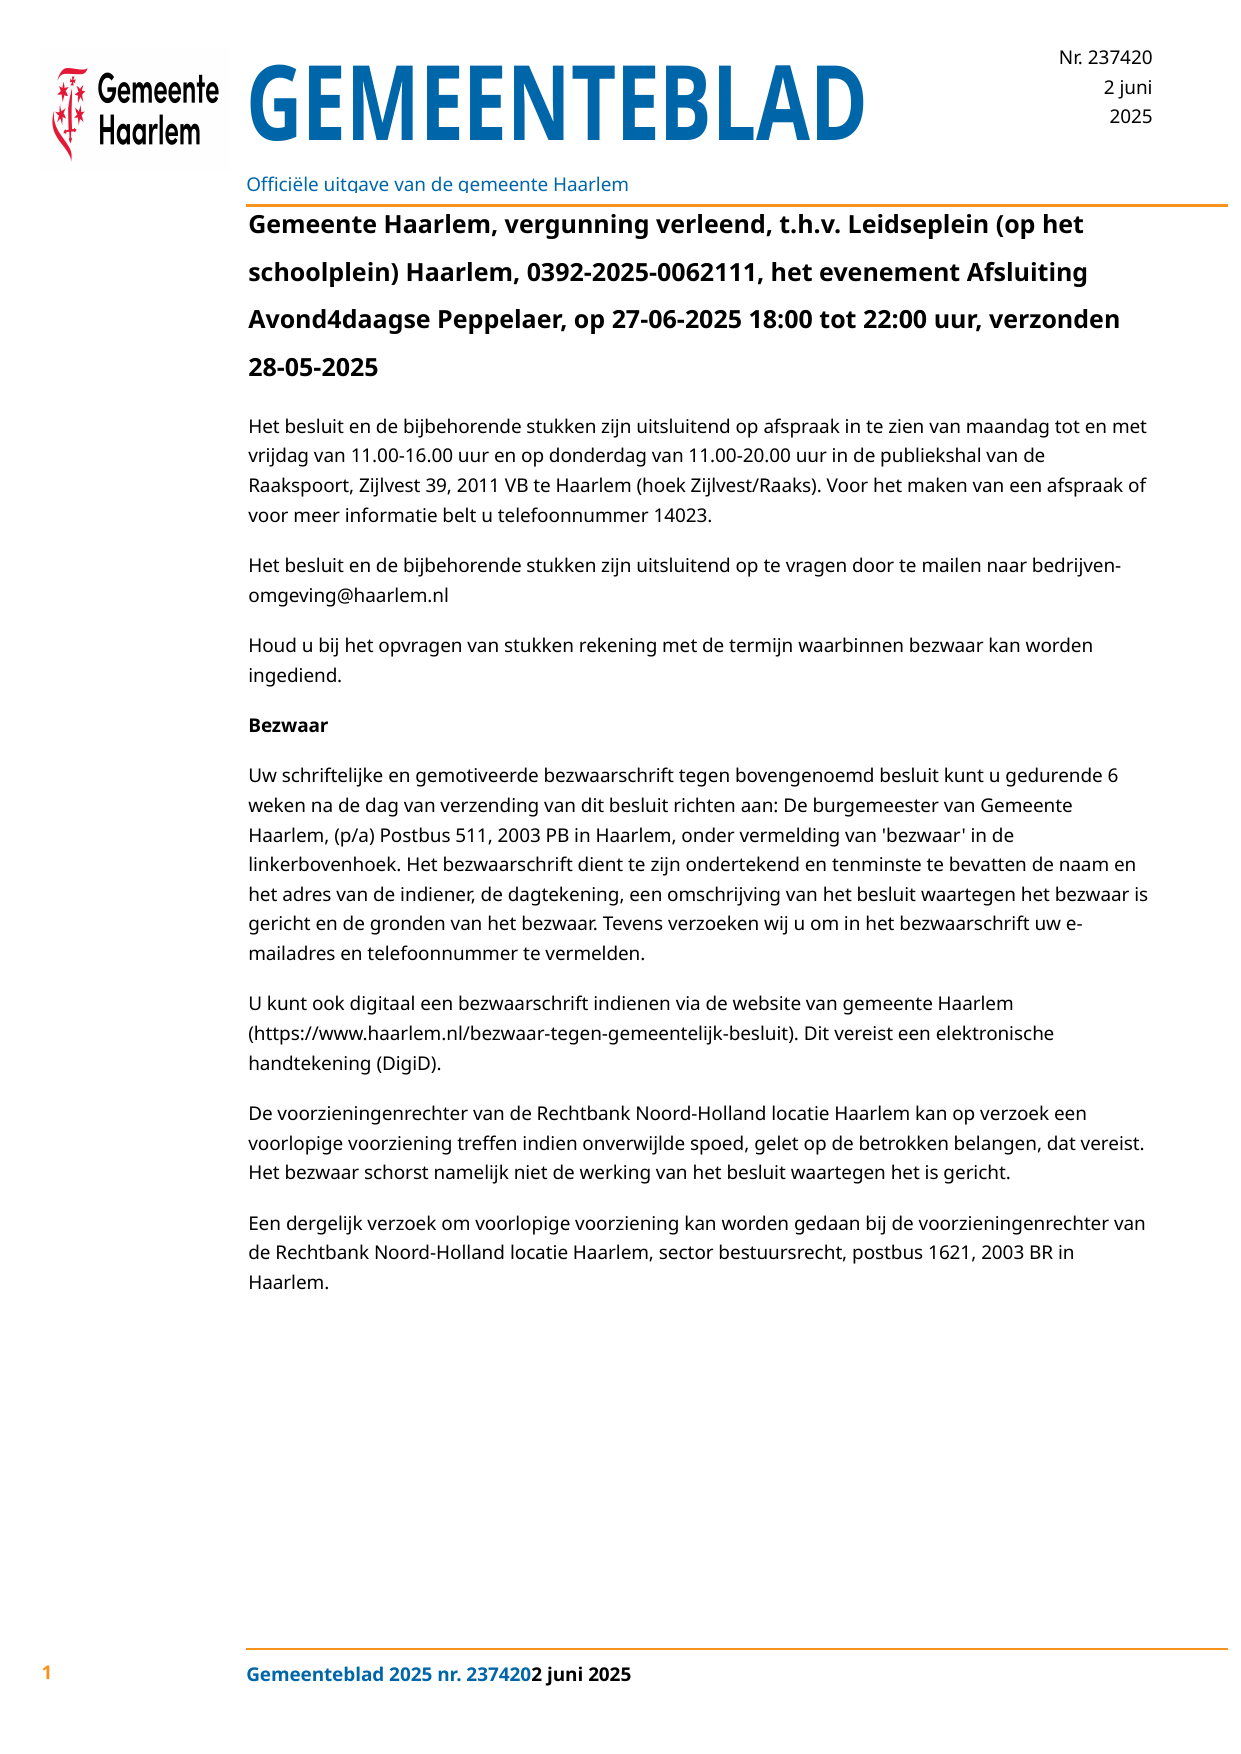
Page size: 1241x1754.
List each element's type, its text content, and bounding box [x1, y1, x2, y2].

text Uw schriftelijke en gemotiveerde bezwaarschrift tegen bovengenoemd besluit kunt u gedurende 6 weken na de dag van verzending van dit besluit richten aan: De burgemeester van Gemeente Haarlem, (p/a) Postbus 511, 2003 PB in Haarlem, onder vermelding van 'bezwaar' in de linkerbovenhoek. Het bezwaarschrift dient te zijn ondertekend en tenminste te bevatten de naam en het adres van de indiener, de dagtekening, een omschrijving van het besluit waartegen het bezwaar is gericht en de gronden van het bezwaar. Tevens verzoeken wij u om in het bezwaarschrift uw e-mailadres en telefoonnummer te vermelden. [248, 763, 1152, 966]
text Het besluit en de bijbehorende stukken zijn uitsluitend op te vragen door te mailen naar bedrijven-omgeving@haarlem.nl [248, 552, 1152, 608]
text Gemeente Haarlem, vergunning verleend, t.h.v. Leidseplein (op het schoolplein) Haarlem, 0392-2025-0062111, het evenement Afsluiting Avond4daagse Peppelaer, op 27-06-2025 18:00 tot 22:00 uur, verzonden 28-05-2025 [248, 207, 1152, 384]
text Een dergelijk verzoek om voorlopige voorziening kan worden gedaan bij de voorzieningenrechter van de Rechtbank Noord-Holland locatie Haarlem, sector bestuursrecht, postbus 1621, 2003 BR in Haarlem. [248, 1210, 1152, 1295]
text Houd u bij het opvragen van stukken rekening met de termijn waarbinnen bezwaar kan worden ingediend. [248, 632, 1152, 688]
text Bezwaar [248, 712, 1152, 738]
text Het besluit en de bijbehorende stukken zijn uitsluitend op afspraak in te zien van maandag tot en met vrijdag van 11.00-16.00 uur en op donderdag van 11.00-20.00 uur in de publiekshal van de Raakspoort, Zijlvest 39, 2011 VB te Haarlem (hoek Zijlvest/Raaks). Voor het maken van een afspraak of voor meer informatie belt u telefoonnummer 14023. [248, 413, 1152, 528]
text De voorzieningenrechter van de Rechtbank Noord-Holland locatie Haarlem kan op verzoek een voorlopige voorziening treffen indien onverwijlde spoed, gelet op de betrokken belangen, dat vereist. Het bezwaar schorst namelijk niet de werking van het besluit waartegen het is gericht. [248, 1100, 1152, 1185]
picture [41, 47, 231, 172]
text U kunt ook digitaal een bezwaarschrift indienen via de website van gemeente Haarlem (https://www.haarlem.nl/bezwaar-tegen-gemeentelijk-besluit). Dit vereist een elektronische handtekening (DigiD). [248, 991, 1152, 1076]
